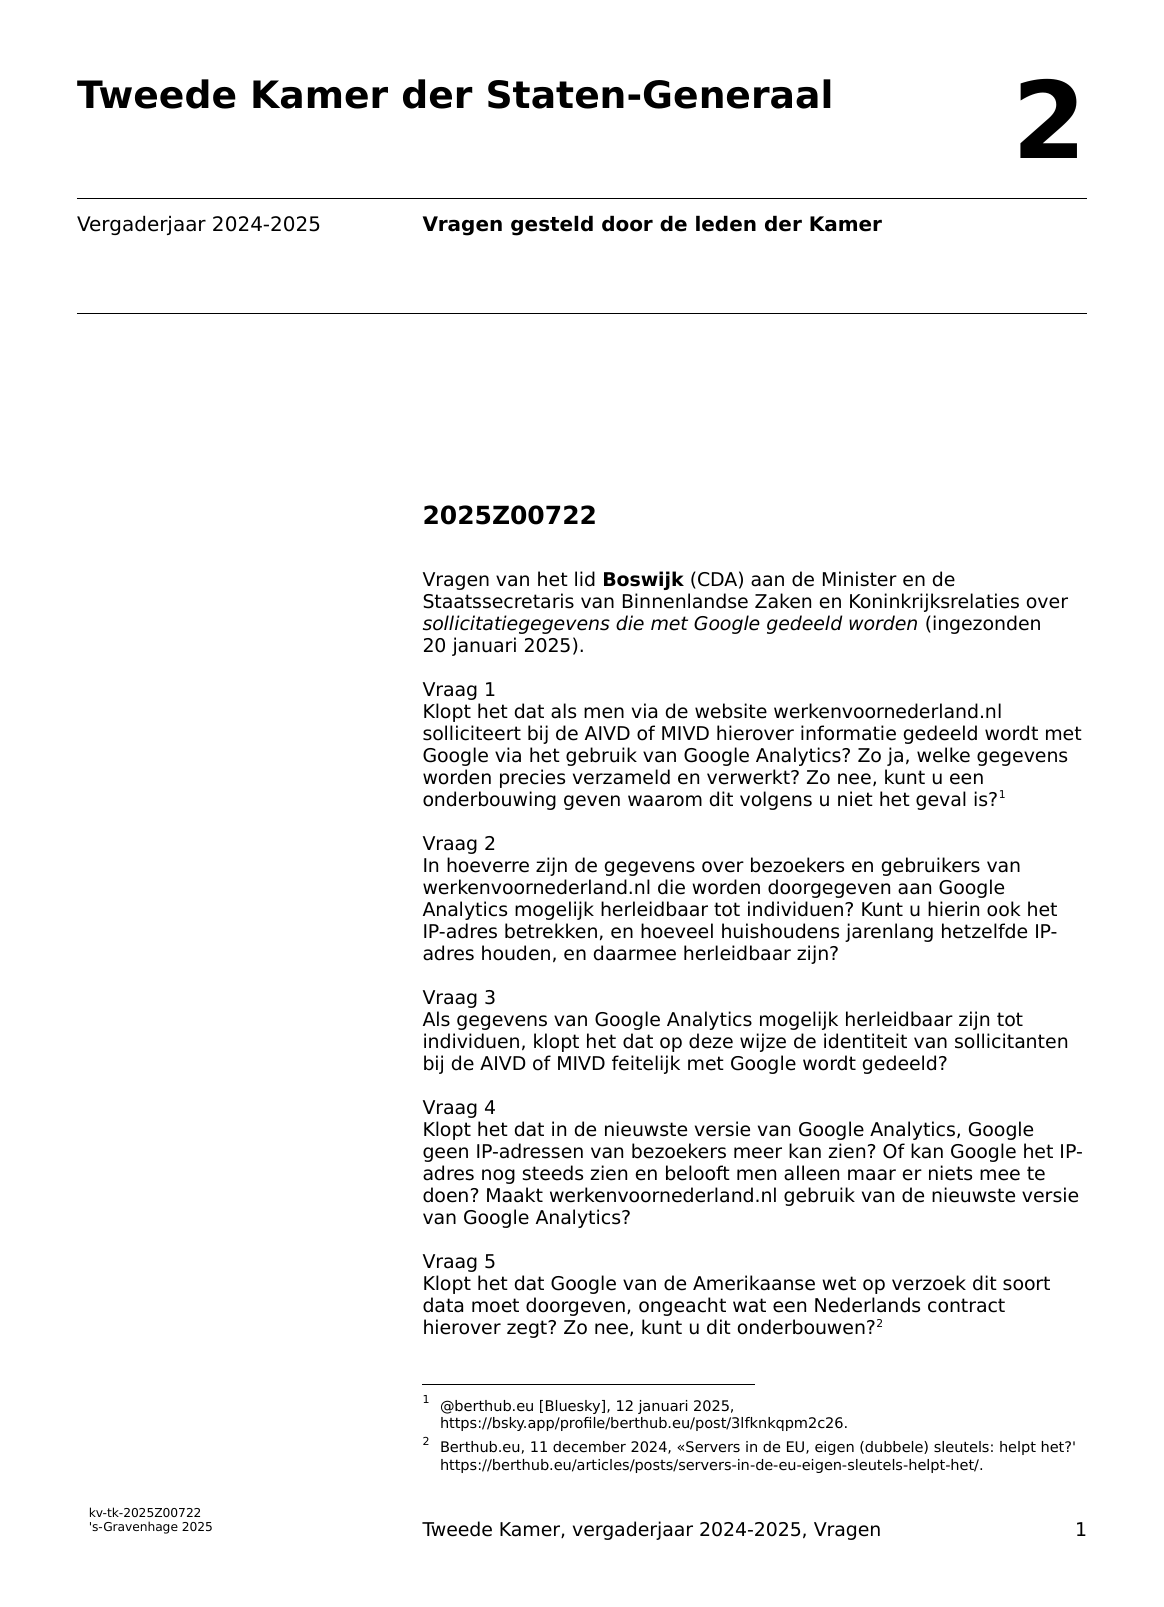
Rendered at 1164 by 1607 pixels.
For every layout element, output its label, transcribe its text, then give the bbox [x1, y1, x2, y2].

table_cell Vergaderjaar 2024-2025 [77, 199, 422, 313]
text Vraag 2 [422, 833, 1087, 855]
text Klopt het dat in de nieuwste versie van Google Analytics, Google geen IP-adressen van bezoekers meer kan zien? Of kan Google het IP-adres nog steeds zien en belooft men alleen maar er niets mee te doen? Maakt werkenvoornederland.nl gebruik van de nieuwste versie van Google Analytics? [422, 1119, 1087, 1229]
text @berthub.eu [Bluesky], 12 januari 2025, https://bsky.app/profile/berthub.eu/post/3lfknkqpm2c26. [422, 1393, 1087, 1432]
text Vragen van het lid Boswijk (CDA) aan de Minister en de Staatssecretaris van Binnenlandse Zaken en Koninkrijksrelaties over sollicitatiegegevens die met Google gedeeld worden (ingezonden 20 januari 2025). [422, 569, 1087, 657]
table_header Tweede Kamer der Staten-Generaal [77, 59, 886, 198]
text Berthub.eu, 11 december 2024, «Servers in de EU, eigen (dubbele) sleutels: helpt het?' https://berthub.eu/articles/posts/servers-in-de-eu-eigen-sleutels-helpt-het/. [422, 1435, 1087, 1474]
table_header 2 [886, 59, 1087, 198]
text Klopt het dat Google van de Amerikaanse wet op verzoek dit soort data moet doorgeven, ongeacht wat een Nederlands contract hierover zegt? Zo nee, kunt u dit onderbouwen? [422, 1273, 1087, 1339]
text Als gegevens van Google Analytics mogelijk herleidbaar zijn tot individuen, klopt het dat op deze wijze de identiteit van sollicitanten bij de AIVD of MIVD feitelijk met Google wordt gedeeld? [422, 1009, 1087, 1075]
text 's-Gravenhage 2025 [88, 1520, 323, 1534]
text Vraag 3 [422, 987, 1087, 1009]
text Vraag 5 [422, 1251, 1087, 1273]
text Vraag 4 [422, 1097, 1087, 1119]
text 2025Z00722 [422, 501, 1087, 531]
text In hoeverre zijn de gegevens over bezoekers en gebruikers van werkenvoornederland.nl die worden doorgegeven aan Google Analytics mogelijk herleidbaar tot individuen? Kunt u hierin ook het IP-adres betrekken, en hoeveel huishoudens jarenlang hetzelfde IP-adres houden, en daarmee herleidbaar zijn? [422, 855, 1087, 965]
table_cell Vragen gesteld door de leden der Kamer [422, 199, 1087, 313]
text Klopt het dat als men via de website werkenvoornederland.nl solliciteert bij de AIVD of MIVD hierover informatie gedeeld wordt met Google via het gebruik van Google Analytics? Zo ja, welke gegevens worden precies verzameld en verwerkt? Zo nee, kunt u een onderbouwing geven waarom dit volgens u niet het geval is? [422, 701, 1087, 811]
text kv-tk-2025Z00722 [88, 1506, 323, 1520]
text Vraag 1 [422, 679, 1087, 701]
